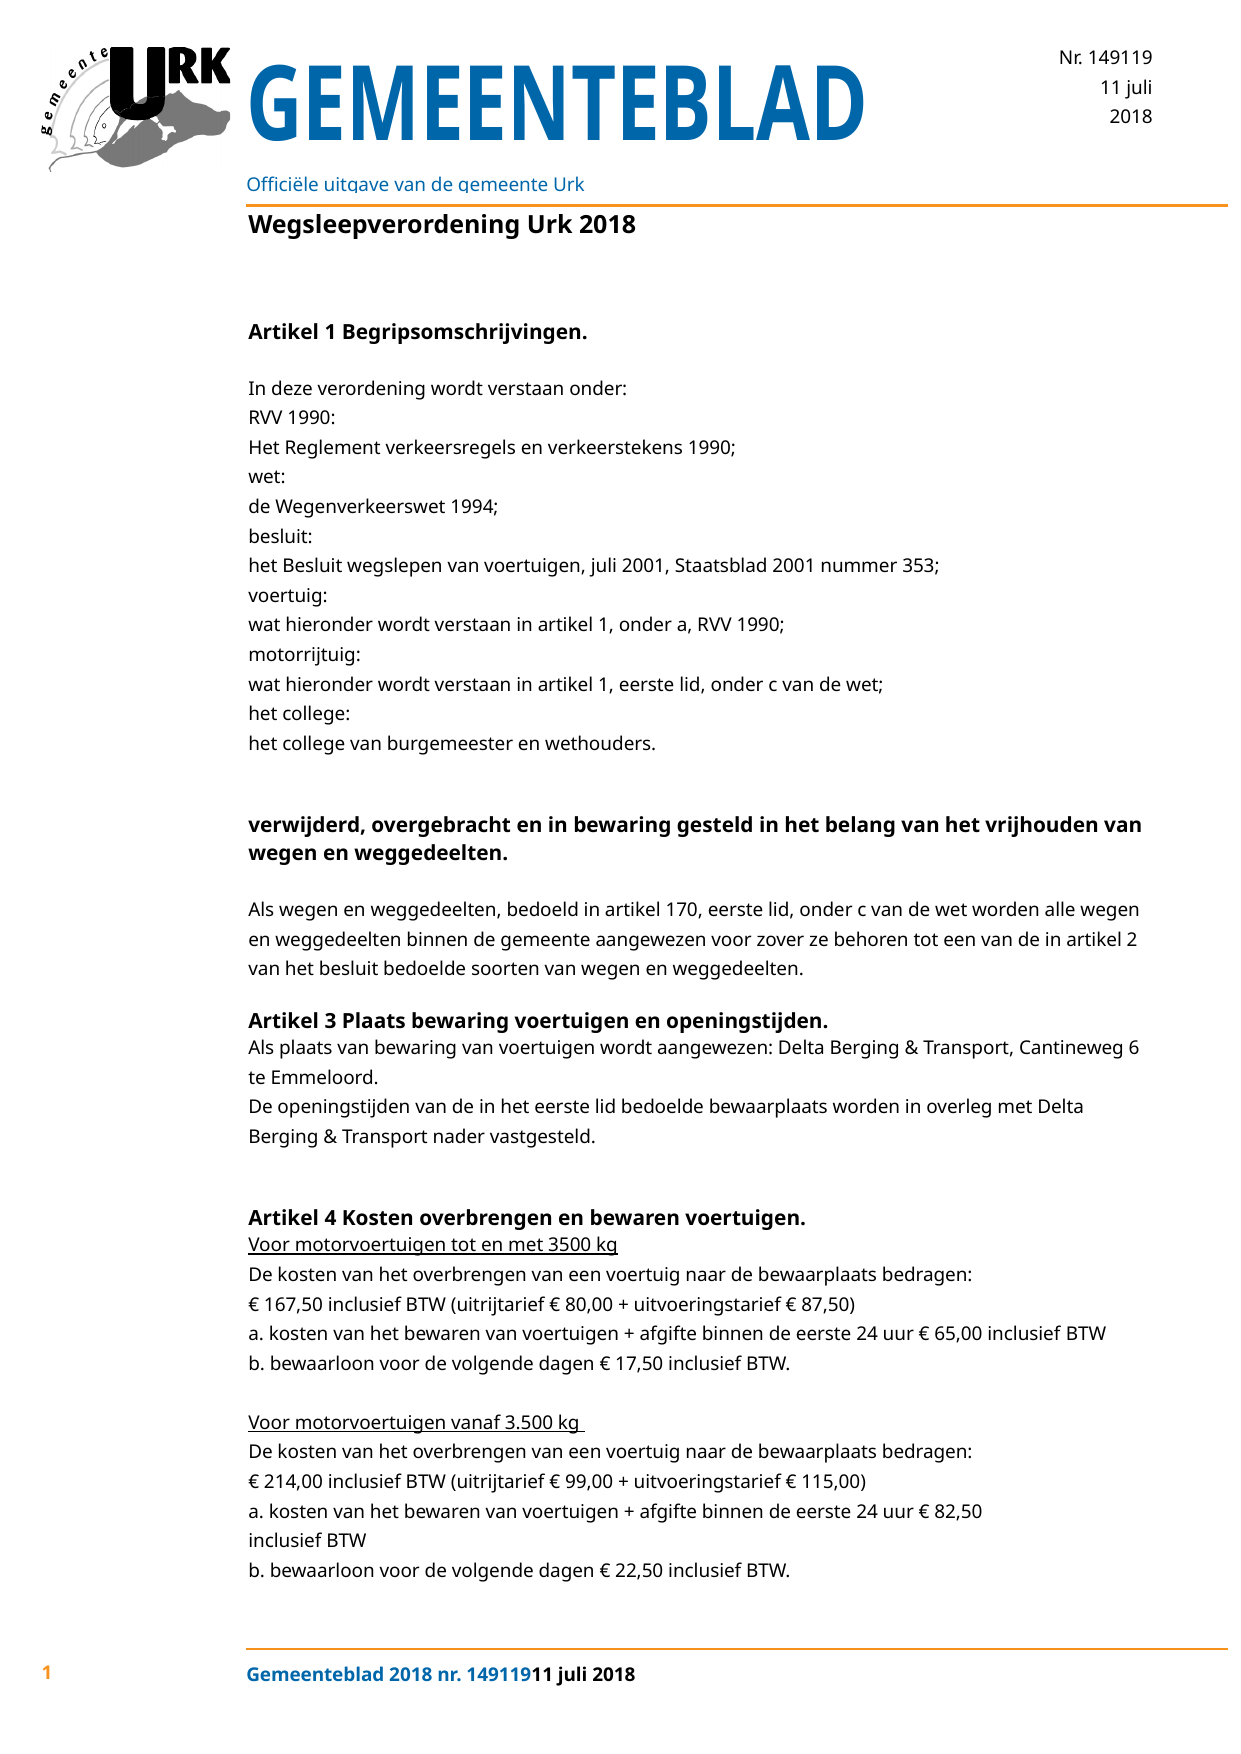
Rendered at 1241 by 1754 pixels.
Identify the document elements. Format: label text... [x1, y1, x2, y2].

text besluit: [248, 523, 1152, 548]
text Artikel 3 Plaats bewaring voertuigen en openingstijden. [248, 1006, 1152, 1034]
text De openingstijden van de in het eerste lid bedoelde bewaarplaats worden in overleg met Delta Berging & Transport nader vastgesteld. [248, 1093, 1152, 1149]
text de Wegenverkeerswet 1994; [248, 493, 1152, 519]
text Als wegen en weggedeelten, bedoeld in artikel 170, eerste lid, onder c van de wet worden alle wegen en weggedeelten binnen de gemeente aangewezen voor zover ze behoren tot een van de in artikel 2 van het besluit bedoelde soorten van wegen en weggedeelten. [248, 896, 1152, 981]
text Het Reglement verkeersregels en verkeerstekens 1990; [248, 434, 1152, 460]
text b. bewaarloon voor de volgende dagen € 22,50 inclusief BTW. [248, 1557, 1152, 1583]
text voertuig: [248, 582, 1152, 608]
text b. bewaarloon voor de volgende dagen € 17,50 inclusief BTW. [248, 1350, 1152, 1376]
text De kosten van het overbrengen van een voertuig naar de bewaarplaats bedragen: [248, 1261, 1152, 1287]
text inclusief BTW [248, 1527, 1152, 1553]
text wet: [248, 464, 1152, 489]
text Als plaats van bewaring van voertuigen wordt aangewezen: Delta Berging & Transport, Cantineweg 6 te Emmeloord. [248, 1034, 1152, 1090]
text het college van burgemeester en wethouders. [248, 730, 1152, 756]
text a. kosten van het bewaren van voertuigen + afgifte binnen de eerste 24 uur € 65,00 inclusief BTW [248, 1320, 1152, 1346]
picture [41, 47, 231, 172]
text Voor motorvoertuigen tot en met 3500 kg [248, 1232, 1152, 1257]
text In deze verordening wordt verstaan onder: [248, 375, 1152, 401]
text Artikel 1 Begripsomschrijvingen. [248, 317, 1152, 345]
text RVV 1990: [248, 404, 1152, 430]
text wat hieronder wordt verstaan in artikel 1, onder a, RVV 1990; [248, 612, 1152, 637]
text verwijderd, overgebracht en in bewaring gesteld in het belang van het vrijhouden van wegen en weggedeelten. [248, 810, 1152, 867]
text het college: [248, 700, 1152, 726]
text Wegsleepverordening Urk 2018 [248, 207, 1152, 241]
text motorrijtuig: [248, 641, 1152, 667]
text het Besluit wegslepen van voertuigen, juli 2001, Staatsblad 2001 nummer 353; [248, 552, 1152, 578]
text € 214,00 inclusief BTW (uitrijtarief € 99,00 + uitvoeringstarief € 115,00) [248, 1468, 1152, 1494]
text wat hieronder wordt verstaan in artikel 1, eerste lid, onder c van de wet; [248, 671, 1152, 696]
text Artikel 4 Kosten overbrengen en bewaren voertuigen. [248, 1203, 1152, 1232]
text De kosten van het overbrengen van een voertuig naar de bewaarplaats bedragen: [248, 1439, 1152, 1464]
text a. kosten van het bewaren van voertuigen + afgifte binnen de eerste 24 uur € 82,50 [248, 1498, 1152, 1523]
text Voor motorvoertuigen vanaf 3.500 kg [248, 1409, 1152, 1435]
text € 167,50 inclusief BTW (uitrijtarief € 80,00 + uitvoeringstarief € 87,50) [248, 1291, 1152, 1316]
